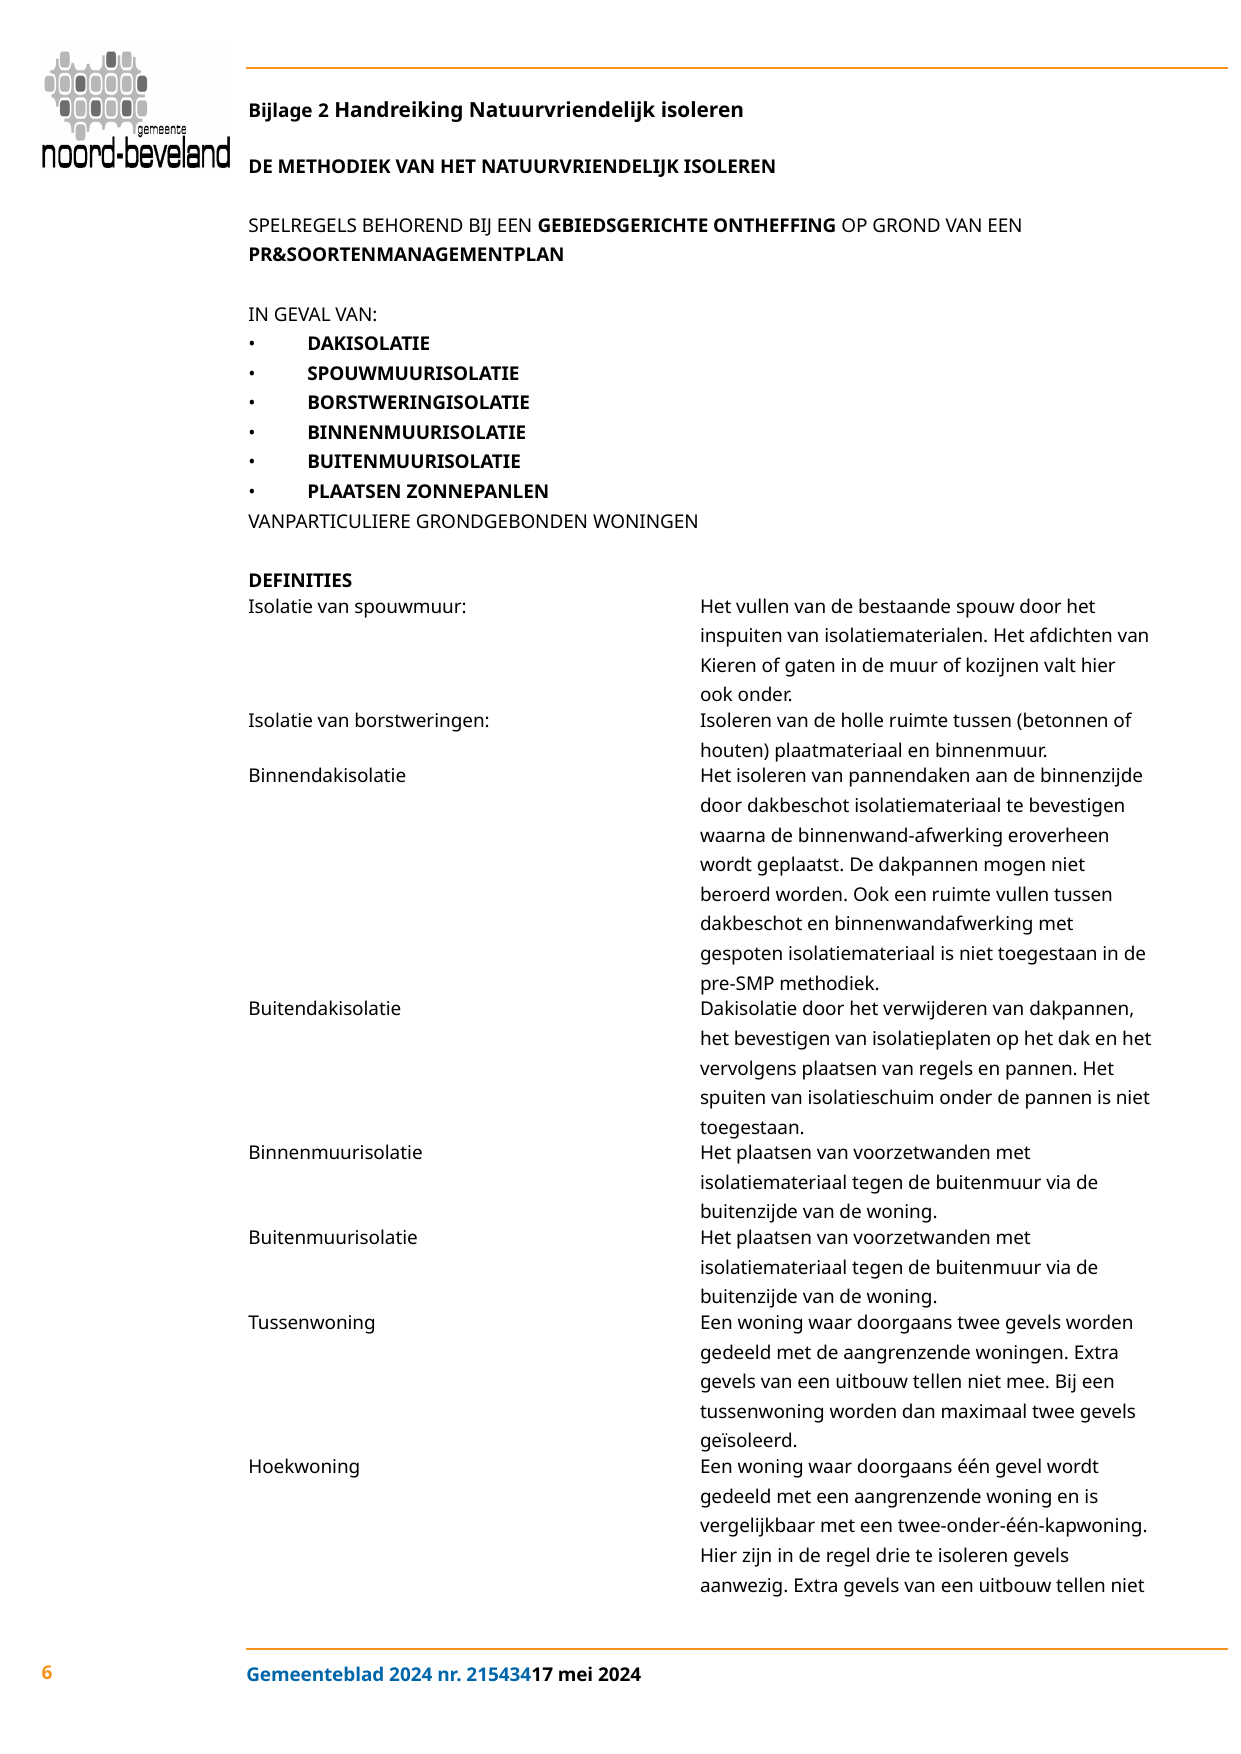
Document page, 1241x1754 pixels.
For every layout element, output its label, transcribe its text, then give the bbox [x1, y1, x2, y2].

table_cell Binnendakisolatie [248, 763, 700, 996]
table_cell Het plaatsen van voorzetwanden met isolatiemateriaal tegen de buitenmuur via de buitenzijde van de woning. [700, 1140, 1152, 1224]
text VANPARTICULIERE GRONDGEBONDEN WONINGEN [248, 508, 1152, 534]
text SPELREGELS BEHOREND BIJ EEN GEBIEDSGERICHTE ONTHEFFING OP GROND VAN EEN PR&SOORTENMANAGEMENTPLAN [248, 212, 1152, 267]
text DE METHODIEK VAN HET NATUURVRIENDELIJK ISOLEREN [248, 153, 1152, 179]
table_cell Isolatie van spouwmuur: [248, 593, 700, 707]
table_cell Hoekwoning [248, 1454, 700, 1597]
table_header DEFINITIES [248, 567, 1152, 593]
text Bijlage 2 Handreiking Natuurvriendelijk isoleren [248, 95, 1152, 123]
table_cell Het isoleren van pannendaken aan de binnenzijde door dakbeschot isolatiemateriaal te bevestigen waarna de binnenwand-afwerking eroverheen wordt geplaatst. De dakpannen mogen niet beroerd worden. Ook een ruimte vullen tussen dakbeschot en binnenwandafwerking met gespoten isolatiemateriaal is niet toegestaan in de pre-SMP methodiek. [700, 763, 1152, 996]
list PLAATSEN ZONNEPANLEN [248, 478, 1152, 504]
table_cell Een woning waar doorgaans één gevel wordt gedeeld met een aangrenzende woning en is vergelijkbaar met een twee-onder-één-kapwoning. Hier zijn in de regel drie te isoleren gevels aanwezig. Extra gevels van een uitbouw tellen niet [700, 1454, 1152, 1597]
table_cell Het plaatsen van voorzetwanden met isolatiemateriaal tegen de buitenmuur via de buitenzijde van de woning. [700, 1225, 1152, 1309]
table_cell Een woning waar doorgaans twee gevels worden gedeeld met de aangrenzende woningen. Extra gevels van een uitbouw tellen niet mee. Bij een tussenwoning worden dan maximaal twee gevels geïsoleerd. [700, 1309, 1152, 1453]
table_cell Het vullen van de bestaande spouw door het inspuiten van isolatiematerialen. Het afdichten van Kieren of gaten in de muur of kozijnen valt hier ook onder. [700, 593, 1152, 707]
picture [41, 47, 231, 172]
table_cell Dakisolatie door het verwijderen van dakpannen, het bevestigen van isolatieplaten op het dak en het vervolgens plaatsen van regels en pannen. Het spuiten van isolatieschuim onder de pannen is niet toegestaan. [700, 996, 1152, 1139]
table_cell Buitenmuurisolatie [248, 1225, 700, 1309]
table_cell Isoleren van de holle ruimte tussen (betonnen of houten) plaatmateriaal en binnenmuur. [700, 708, 1152, 763]
list BUITENMUURISOLATIE [248, 449, 1152, 474]
table_cell Tussenwoning [248, 1309, 700, 1453]
text IN GEVAL VAN: [248, 301, 1152, 327]
table_cell Buitendakisolatie [248, 996, 700, 1139]
table_cell Binnenmuurisolatie [248, 1140, 700, 1224]
list SPOUWMUURISOLATIE [248, 360, 1152, 386]
list BORSTWERINGISOLATIE [248, 389, 1152, 415]
list DAKISOLATIE [248, 330, 1152, 356]
list BINNENMUURISOLATIE [248, 419, 1152, 445]
table_cell Isolatie van borstweringen: [248, 708, 700, 763]
